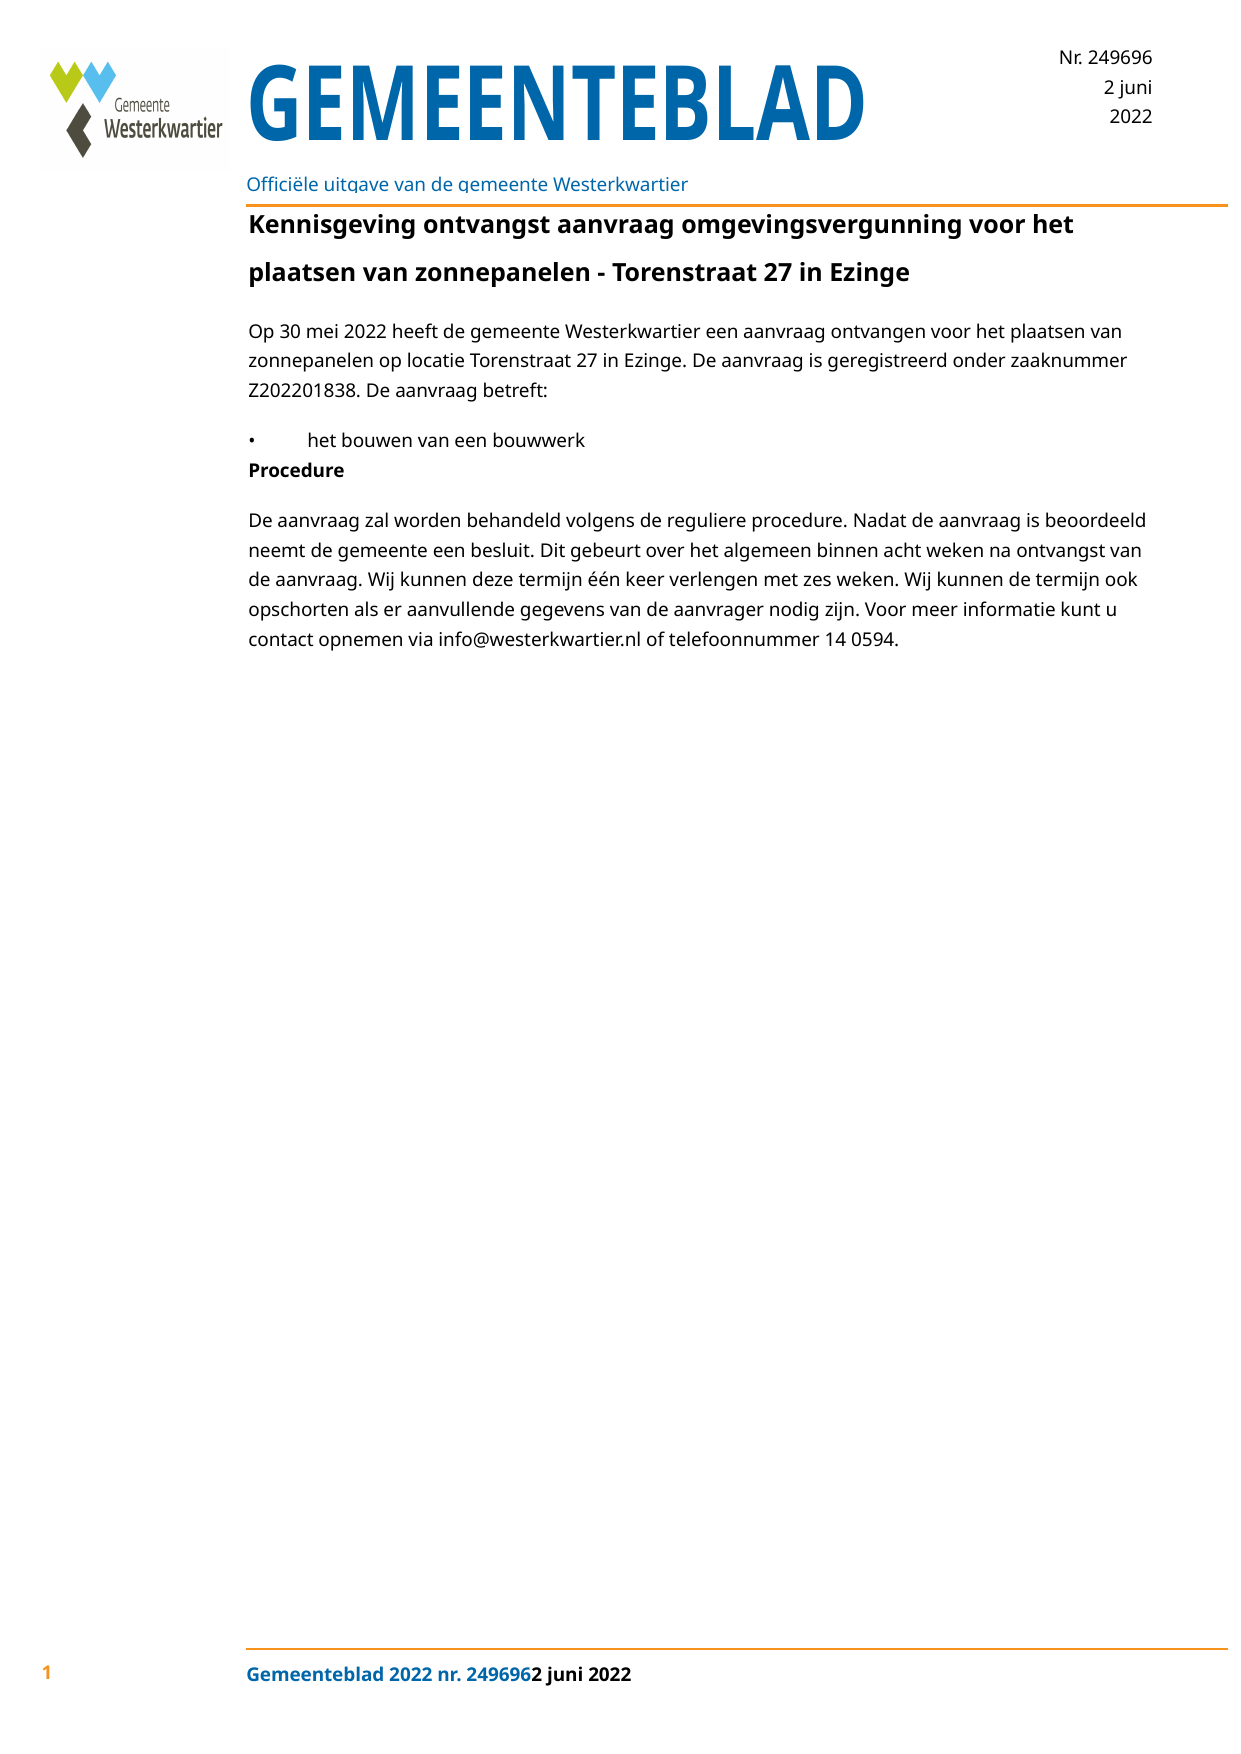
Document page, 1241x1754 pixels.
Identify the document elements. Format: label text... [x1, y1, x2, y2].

text Op 30 mei 2022 heeft de gemeente Westerkwartier een aanvraag ontvangen voor het plaatsen van zonnepanelen op locatie Torenstraat 27 in Ezinge. De aanvraag is geregistreerd onder zaaknummer Z202201838. De aanvraag betreft: [248, 318, 1152, 403]
list het bouwen van een bouwwerk [248, 427, 1152, 453]
text De aanvraag zal worden behandeld volgens de reguliere procedure. Nadat de aanvraag is beoordeeld neemt de gemeente een besluit. Dit gebeurt over het algemeen binnen acht weken na ontvangst van de aanvraag. Wij kunnen deze termijn één keer verlengen met zes weken. Wij kunnen de termijn ook opschorten als er aanvullende gegevens van de aanvrager nodig zijn. Voor meer informatie kunt u contact opnemen via info@westerkwartier.nl of telefoonnummer 14 0594. [248, 507, 1152, 652]
text Kennisgeving ontvangst aanvraag omgevingsvergunning voor het plaatsen van zonnepanelen - Torenstraat 27 in Ezinge [248, 207, 1152, 288]
picture [41, 47, 231, 172]
text Procedure [248, 457, 1152, 483]
